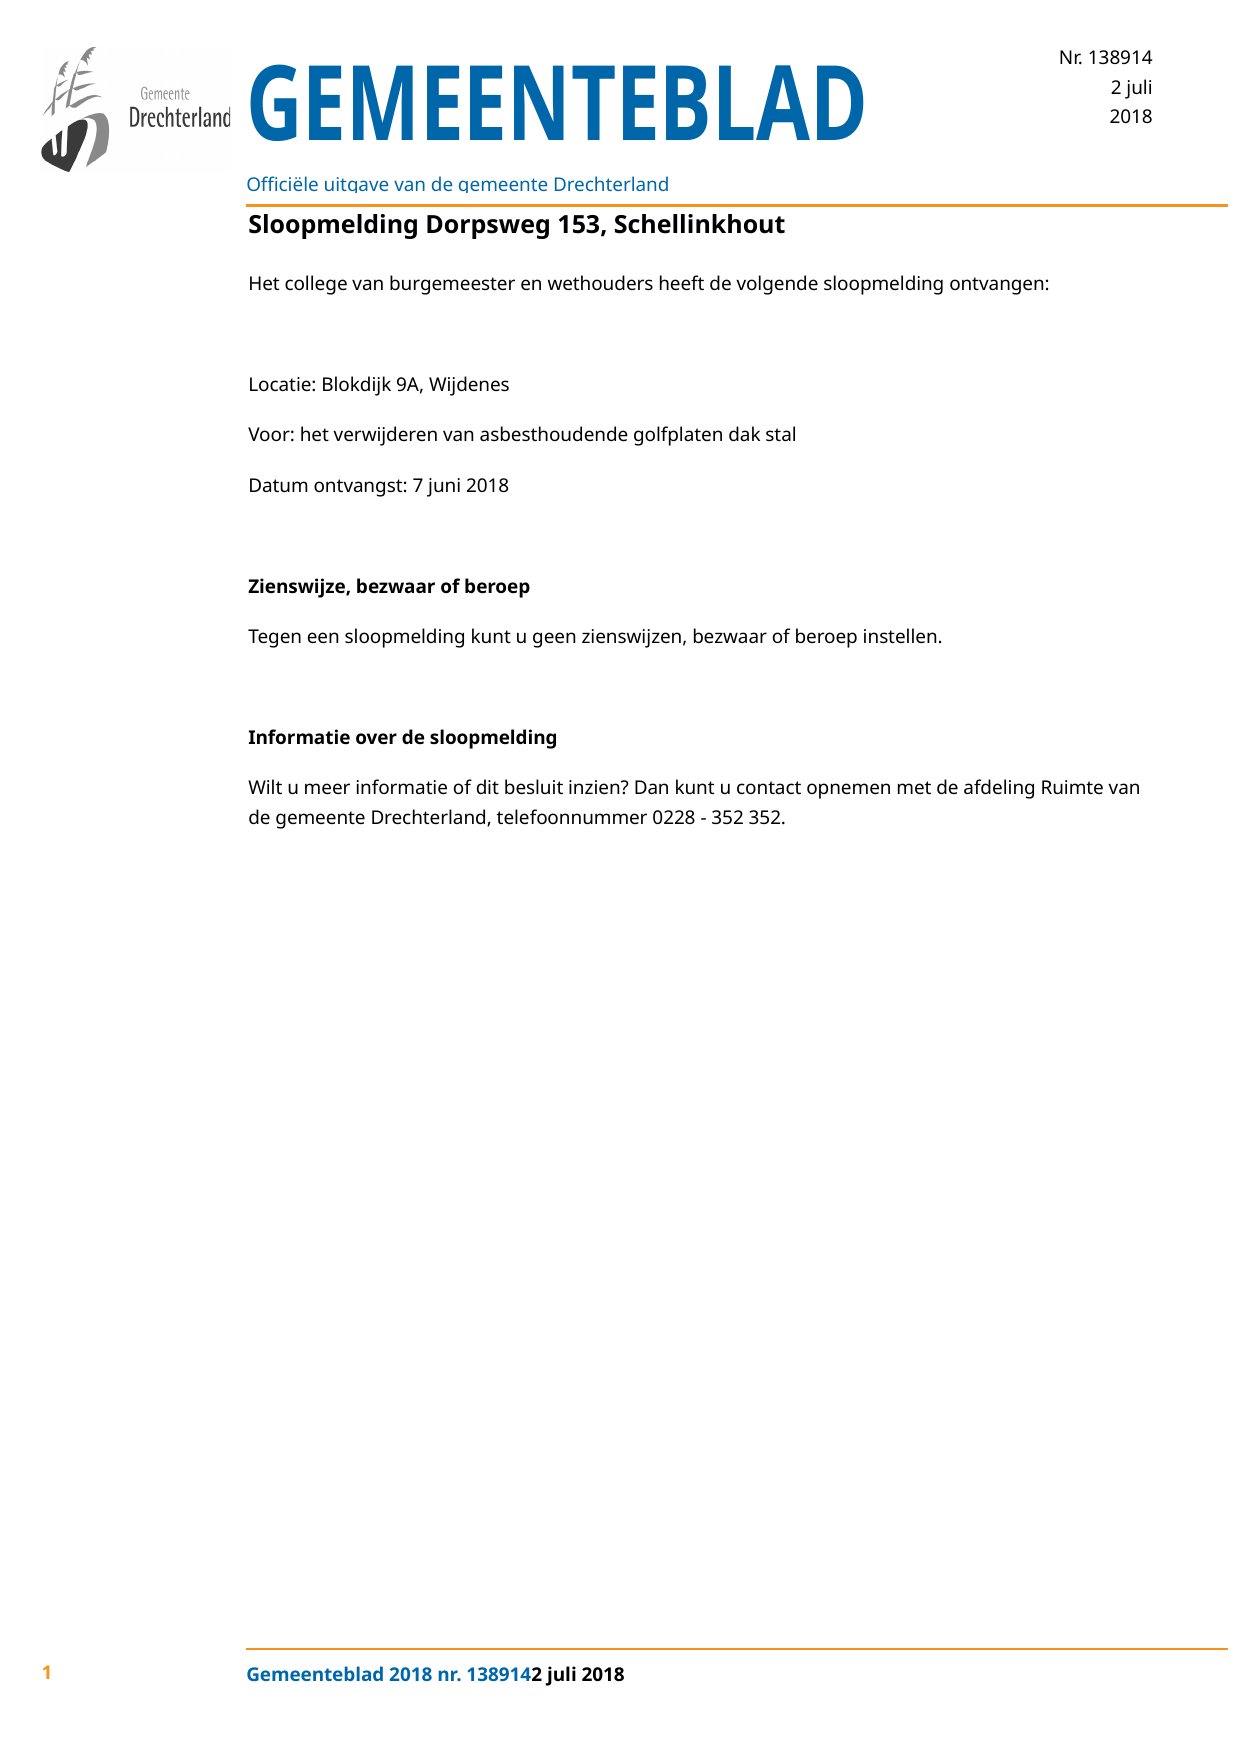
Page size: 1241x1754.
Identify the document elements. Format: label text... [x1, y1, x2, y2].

text Zienswijze, bezwaar of beroep [248, 573, 1152, 598]
text Locatie: Blokdijk 9A, Wijdenes [248, 371, 1152, 397]
text Sloopmelding Dorpsweg 153, Schellinkhout [248, 207, 1152, 241]
text Voor: het verwijderen van asbesthoudende golfplaten dak stal [248, 422, 1152, 447]
text Tegen een sloopmelding kunt u geen zienswijzen, bezwaar of beroep instellen. [248, 623, 1152, 649]
text Datum ontvangst: 7 juni 2018 [248, 472, 1152, 498]
text Wilt u meer informatie of dit besluit inzien? Dan kunt u contact opnemen met de afdeling Ruimte van de gemeente Drechterland, telefoonnummer 0228 - 352 352. [248, 774, 1152, 830]
text Het college van burgemeester en wethouders heeft de volgende sloopmelding ontvangen: [248, 270, 1152, 296]
picture [41, 47, 231, 172]
text Informatie over de sloopmelding [248, 724, 1152, 750]
